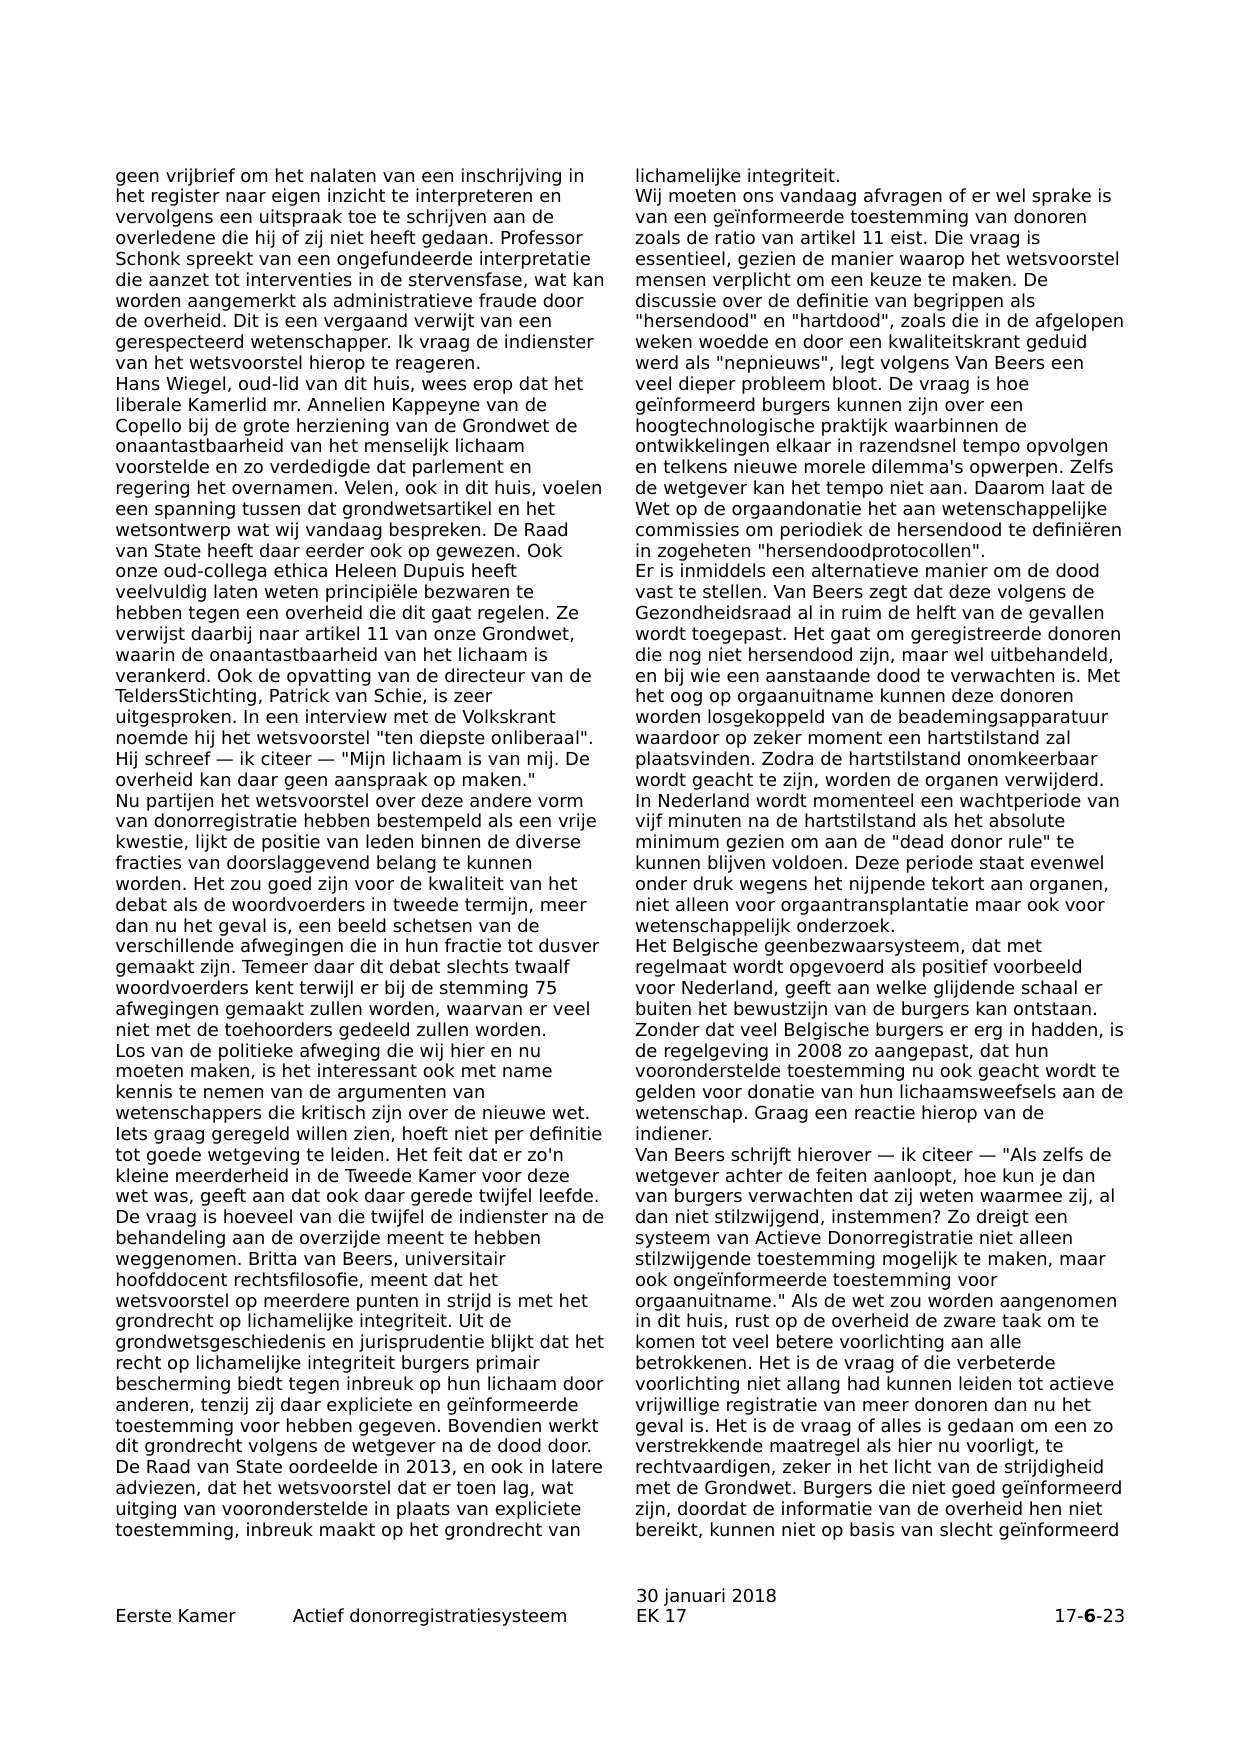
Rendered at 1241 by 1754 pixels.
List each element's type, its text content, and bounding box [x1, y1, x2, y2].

text Er is inmiddels een alternatieve manier om de dood vast te stellen. Van Beers zegt dat deze volgens de Gezondheidsraad al in ruim de helft van de gevallen wordt toegepast. Het gaat om geregistreerde donoren die nog niet hersendood zijn, maar wel uitbehandeld, en bij wie een aanstaande dood te verwachten is. Met het oog op orgaanuitname kunnen deze donoren worden losgekoppeld van de beademingsapparatuur waardoor op zeker moment een hartstilstand zal plaatsvinden. Zodra de hartstilstand onomkeerbaar wordt geacht te zijn, worden de organen verwijderd. In Nederland wordt momenteel een wachtperiode van vijf minuten na de hartstilstand als het absolute minimum gezien om aan de "dead donor rule" te kunnen blijven voldoen. Deze periode staat evenwel onder druk wegens het nijpende tekort aan organen, niet alleen voor orgaantransplantatie maar ook voor wetenschappelijk onderzoek. [635, 561, 1125, 936]
text Hans Wiegel, oud-lid van dit huis, wees erop dat het liberale Kamerlid mr. Annelien Kappeyne van de Copello bij de grote herziening van de Grondwet de onaantastbaarheid van het menselijk lichaam voorstelde en zo verdedigde dat parlement en regering het overnamen. Velen, ook in dit huis, voelen een spanning tussen dat grondwetsartikel en het wetsontwerp wat wij vandaag bespreken. De Raad van State heeft daar eerder ook op gewezen. Ook onze oud-collega ethica Heleen Dupuis heeft veelvuldig laten weten principiële bezwaren te hebben tegen een overheid die dit gaat regelen. Ze verwijst daarbij naar artikel 11 van onze Grondwet, waarin de onaantastbaarheid van het lichaam is verankerd. Ook de opvatting van de directeur van de TeldersStichting, Patrick van Schie, is zeer uitgesproken. In een interview met de Volkskrant noemde hij het wetsvoorstel "ten diepste onliberaal". Hij schreef — ik citeer — "Mijn lichaam is van mij. De overheid kan daar geen aanspraak op maken." [115, 374, 605, 790]
text Het Belgische geenbezwaarsysteem, dat met regelmaat wordt opgevoerd als positief voorbeeld voor Nederland, geeft aan welke glijdende schaal er buiten het bewustzijn van de burgers kan ontstaan. Zonder dat veel Belgische burgers er erg in hadden, is de regelgeving in 2008 zo aangepast, dat hun vooronderstelde toestemming nu ook geacht wordt te gelden voor donatie van hun lichaamsweefsels aan de wetenschap. Graag een reactie hierop van de indiener. [635, 936, 1125, 1144]
text Van Beers schrijft hierover — ik citeer — "Als zelfs de wetgever achter de feiten aanloopt, hoe kun je dan van burgers verwachten dat zij weten waarmee zij, al dan niet stilzwijgend, instemmen? Zo dreigt een systeem van Actieve Donorregistratie niet alleen stilzwijgende toestemming mogelijk te maken, maar ook ongeïnformeerde toestemming voor orgaanuitname." Als de wet zou worden aangenomen in dit huis, rust op de overheid de zware taak om te komen tot veel betere voorlichting aan alle betrokkenen. Het is de vraag of die verbeterde voorlichting niet allang had kunnen leiden tot actieve vrijwillige registratie van meer donoren dan nu het geval is. Het is de vraag of alles is gedaan om een zo verstrekkende maatregel als hier nu voorligt, te rechtvaardigen, zeker in het licht van de strijdigheid met de Grondwet. Burgers die niet goed geïnformeerd zijn, doordat de informatie van de overheid hen niet bereikt, kunnen niet op basis van slecht geïnformeerd [635, 1144, 1125, 1540]
text Nu partijen het wetsvoorstel over deze andere vorm van donorregistratie hebben bestempeld als een vrije kwestie, lijkt de positie van leden binnen de diverse fracties van doorslaggevend belang te kunnen worden. Het zou goed zijn voor de kwaliteit van het debat als de woordvoerders in tweede termijn, meer dan nu het geval is, een beeld schetsen van de verschillende afwegingen die in hun fractie tot dusver gemaakt zijn. Temeer daar dit debat slechts twaalf woordvoerders kent terwijl er bij de stemming 75 afwegingen gemaakt zullen worden, waarvan er veel niet met de toehoorders gedeeld zullen worden. [115, 790, 605, 1040]
text lichamelijke integriteit. [635, 165, 1125, 186]
text Los van de politieke afweging die wij hier en nu moeten maken, is het interessant ook met name kennis te nemen van de argumenten van wetenschappers die kritisch zijn over de nieuwe wet. Iets graag geregeld willen zien, hoeft niet per definitie tot goede wetgeving te leiden. Het feit dat er zo'n kleine meerderheid in de Tweede Kamer voor deze wet was, geeft aan dat ook daar gerede twijfel leefde. De vraag is hoeveel van die twijfel de indienster na de behandeling aan de overzijde meent te hebben weggenomen. Britta van Beers, universitair hoofddocent rechtsfilosofie, meent dat het wetsvoorstel op meerdere punten in strijd is met het grondrecht op lichamelijke integriteit. Uit de grondwetsgeschiedenis en jurisprudentie blijkt dat het recht op lichamelijke integriteit burgers primair bescherming biedt tegen inbreuk op hun lichaam door anderen, tenzij zij daar expliciete en geïnformeerde toestemming voor hebben gegeven. Bovendien werkt dit grondrecht volgens de wetgever na de dood door. De Raad van State oordeelde in 2013, en ook in latere adviezen, dat het wetsvoorstel dat er toen lag, wat uitging van vooronderstelde in plaats van expliciete toestemming, inbreuk maakt op het grondrecht van [115, 1040, 605, 1540]
text Wij moeten ons vandaag afvragen of er wel sprake is van een geïnformeerde toestemming van donoren zoals de ratio van artikel 11 eist. Die vraag is essentieel, gezien de manier waarop het wetsvoorstel mensen verplicht om een keuze te maken. De discussie over de definitie van begrippen als "hersendood" en "hartdood", zoals die in de afgelopen weken woedde en door een kwaliteitskrant geduid werd als "nepnieuws", legt volgens Van Beers een veel dieper probleem bloot. De vraag is hoe geïnformeerd burgers kunnen zijn over een hoogtechnologische praktijk waarbinnen de ontwikkelingen elkaar in razendsnel tempo opvolgen en telkens nieuwe morele dilemma's opwerpen. Zelfs de wetgever kan het tempo niet aan. Daarom laat de Wet op de orgaandonatie het aan wetenschappelijke commissies om periodiek de hersendood te definiëren in zogeheten "hersendoodprotocollen". [635, 186, 1125, 561]
text geen vrijbrief om het nalaten van een inschrijving in het register naar eigen inzicht te interpreteren en vervolgens een uitspraak toe te schrijven aan de overledene die hij of zij niet heeft gedaan. Professor Schonk spreekt van een ongefundeerde interpretatie die aanzet tot interventies in de stervensfase, wat kan worden aangemerkt als administratieve fraude door de overheid. Dit is een vergaand verwijt van een gerespecteerd wetenschapper. Ik vraag de indienster van het wetsvoorstel hierop te reageren. [115, 165, 605, 374]
